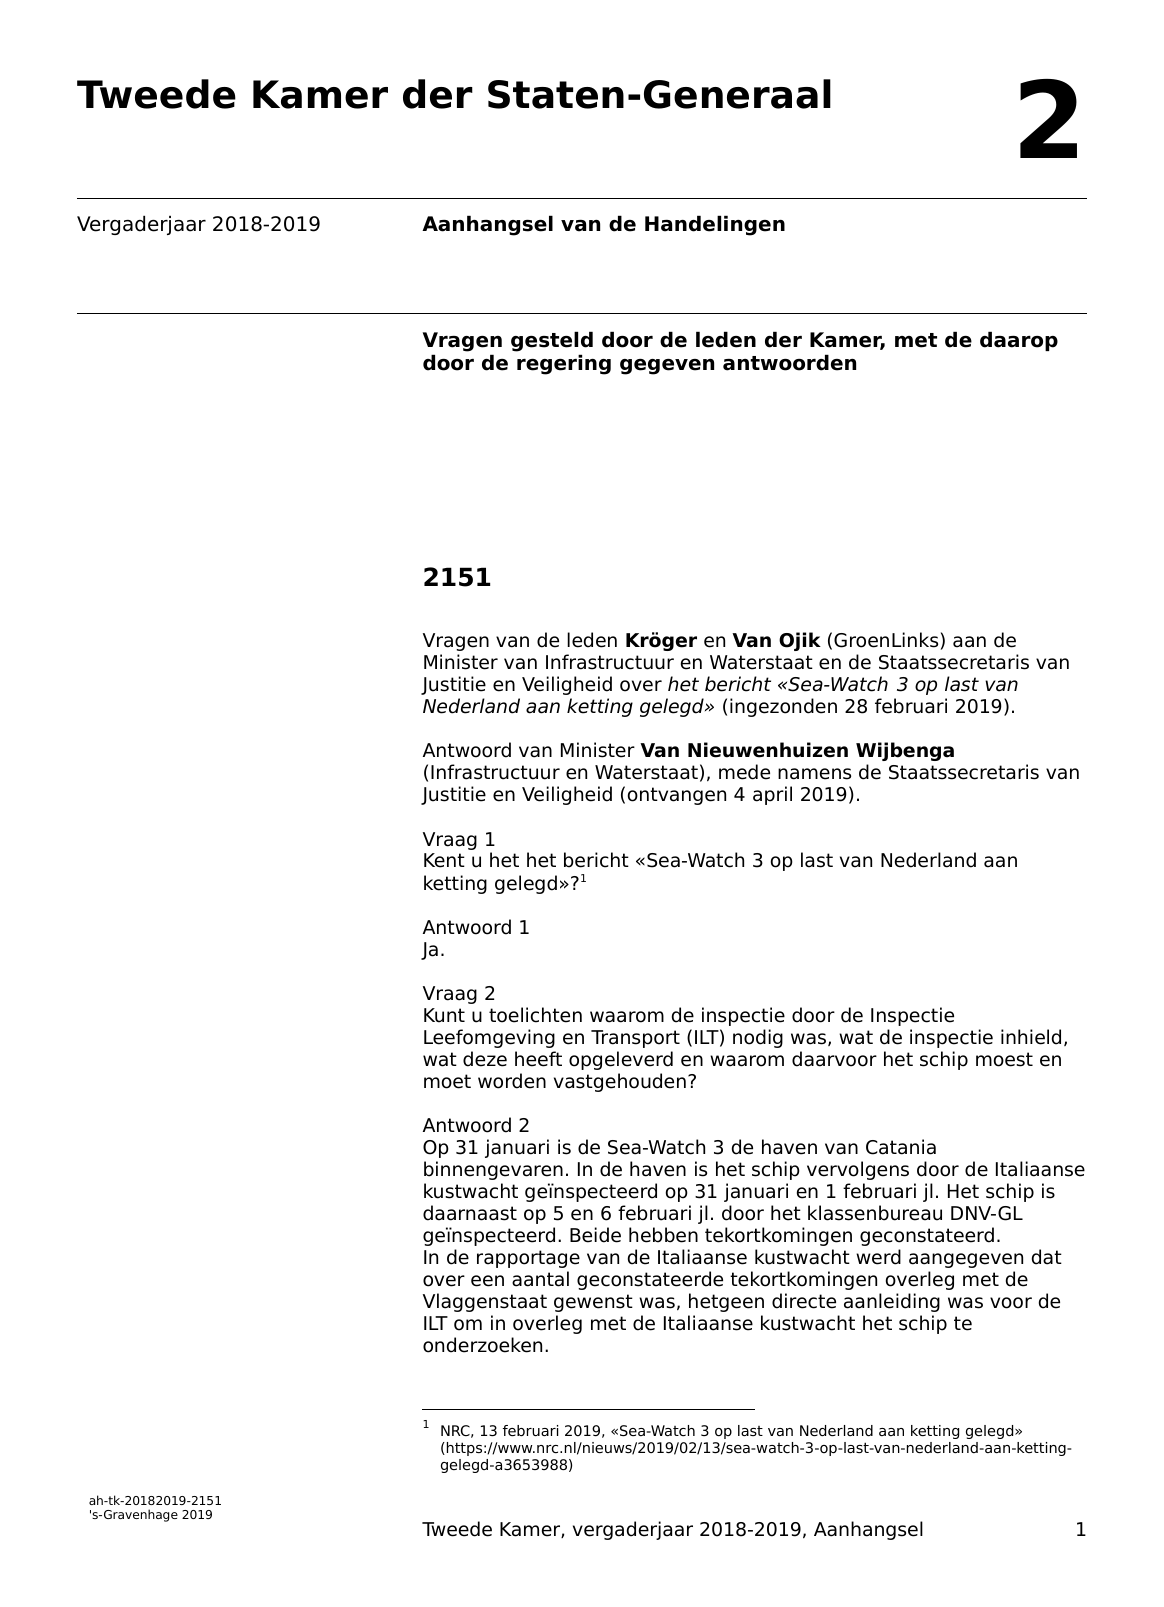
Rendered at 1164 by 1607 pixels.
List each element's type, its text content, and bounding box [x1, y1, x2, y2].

table_header 2 [886, 59, 1087, 198]
text NRC, 13 februari 2019, «Sea-Watch 3 op last van Nederland aan ketting gelegd» (https://www.nrc.nl/nieuws/2019/02/13/sea-watch-3-op-last-van-nederland-aan-ketting-gelegd-a3653988) [422, 1418, 1087, 1474]
table_cell Aanhangsel van de Handelingen [422, 199, 1087, 313]
text Antwoord 2 [422, 1115, 1087, 1137]
text Op 31 januari is de Sea-Watch 3 de haven van Catania binnengevaren. In de haven is het schip vervolgens door de Italiaanse kustwacht geïnspecteerd op 31 januari en 1 februari jl. Het schip is daarnaast op 5 en 6 februari jl. door het klassenbureau DNV-GL geïnspecteerd. Beide hebben tekortkomingen geconstateerd. [422, 1137, 1087, 1247]
text Antwoord van Minister Van Nieuwenhuizen Wijbenga (Infrastructuur en Waterstaat), mede namens de Staatssecretaris van Justitie en Veiligheid (ontvangen 4 april 2019). [422, 740, 1087, 806]
table_cell [77, 314, 422, 375]
text Kent u het het bericht «Sea-Watch 3 op last van Nederland aan ketting gelegd»? [422, 850, 1087, 894]
text Antwoord 1 [422, 917, 1087, 938]
table_cell Vergaderjaar 2018-2019 [77, 199, 422, 313]
text In de rapportage van de Italiaanse kustwacht werd aangegeven dat over een aantal geconstateerde tekortkomingen overleg met de Vlaggenstaat gewenst was, hetgeen directe aanleiding was voor de ILT om in overleg met de Italiaanse kustwacht het schip te onderzoeken. [422, 1247, 1087, 1357]
text 2151 [422, 563, 1087, 592]
table_cell Vragen gesteld door de leden der Kamer, met de daarop door de regering gegeven antwoorden [422, 314, 1087, 375]
text Vraag 1 [422, 828, 1087, 850]
table_header Tweede Kamer der Staten-Generaal [77, 59, 886, 198]
text Vragen van de leden Kröger en Van Ojik (GroenLinks) aan de Minister van Infrastructuur en Waterstaat en de Staatssecretaris van Justitie en Veiligheid over het bericht «Sea-Watch 3 op last van Nederland aan ketting gelegd» (ingezonden 28 februari 2019). [422, 630, 1087, 718]
text 's-Gravenhage 2019 [88, 1508, 323, 1522]
text Vraag 2 [422, 983, 1087, 1005]
text Ja. [422, 938, 1087, 961]
text ah-tk-20182019-2151 [88, 1494, 323, 1508]
text Kunt u toelichten waarom de inspectie door de Inspectie Leefomgeving en Transport (ILT) nodig was, wat de inspectie inhield, wat deze heeft opgeleverd en waarom daarvoor het schip moest en moet worden vastgehouden? [422, 1005, 1087, 1093]
